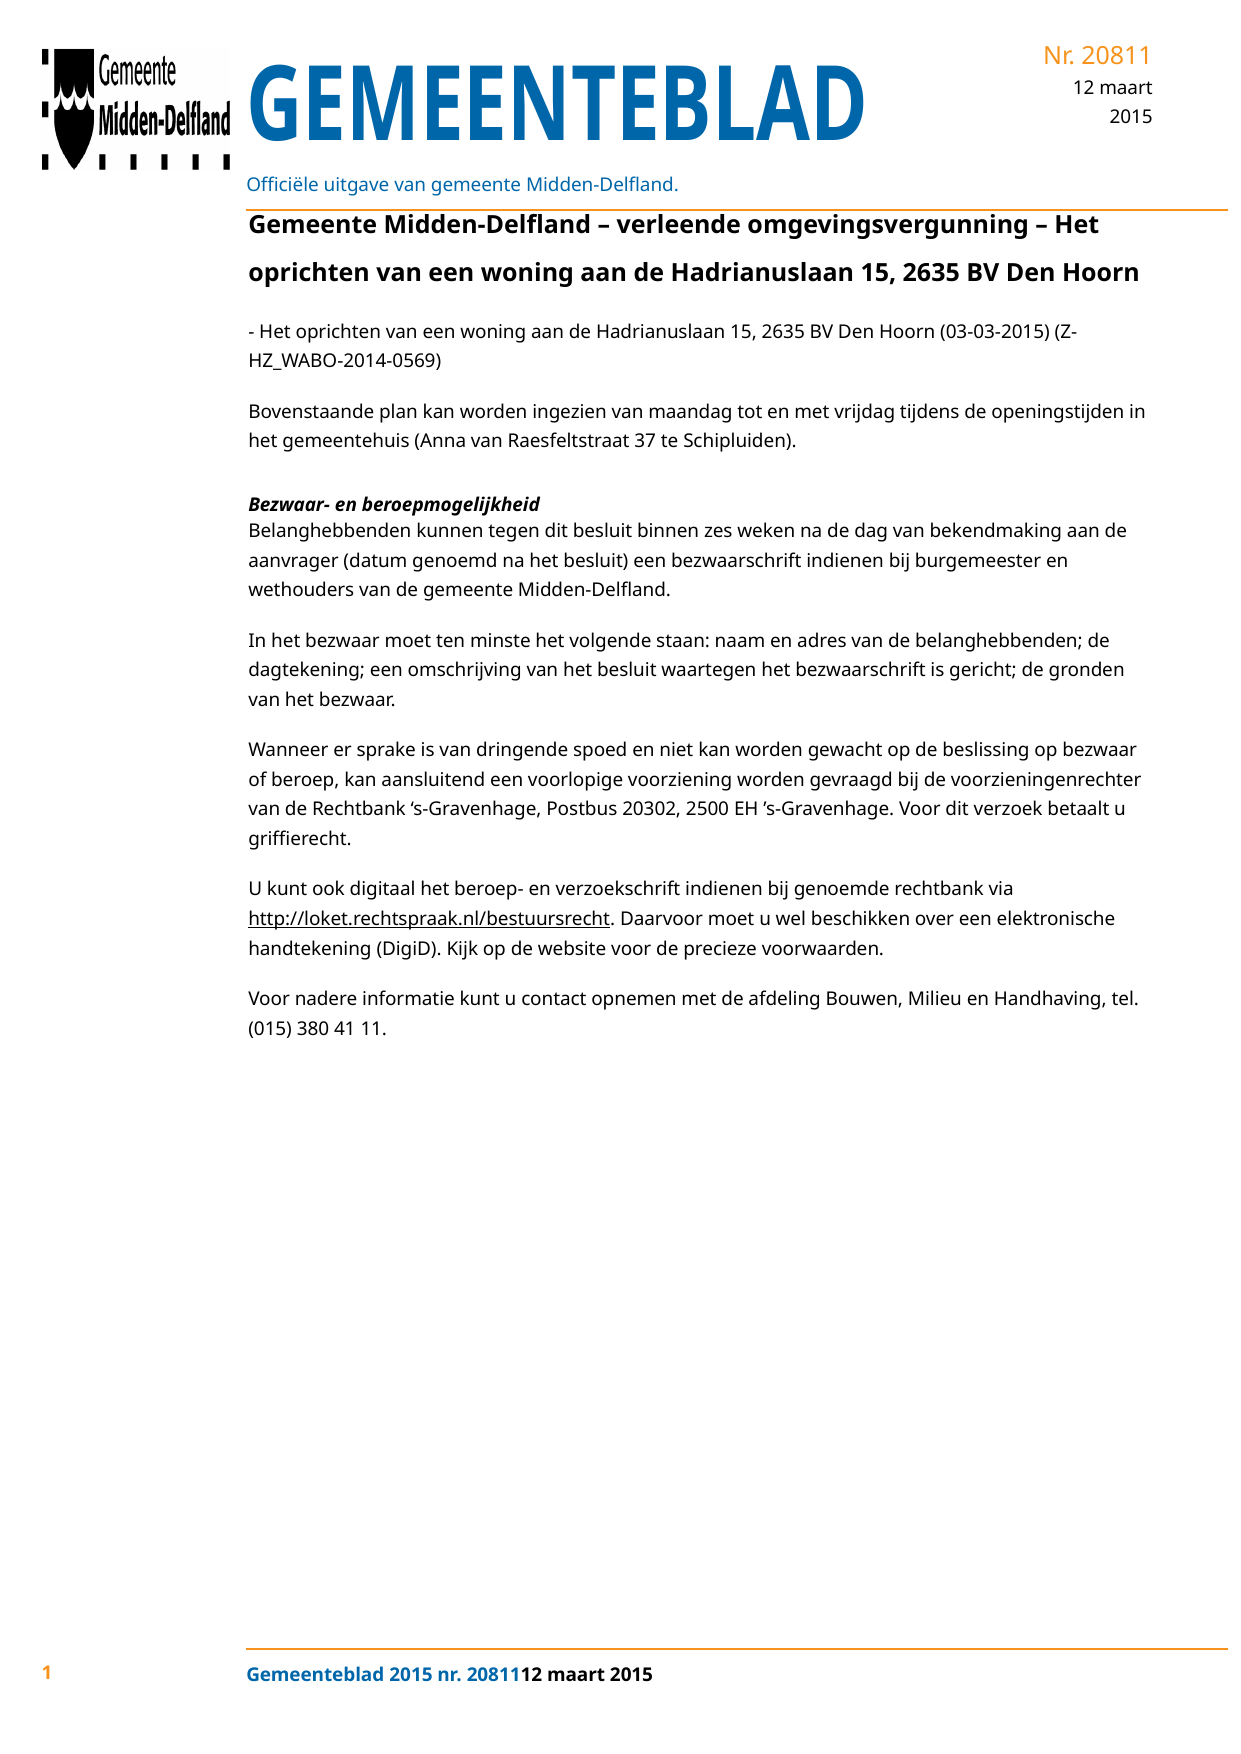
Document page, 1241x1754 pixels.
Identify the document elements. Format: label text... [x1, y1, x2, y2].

text U kunt ook digitaal het beroep- en verzoekschrift indienen bij genoemde rechtbank via http://loket.rechtspraak.nl/bestuursrecht. Daarvoor moet u wel beschikken over een elektronische handtekening (DigiD). Kijk op de website voor de precieze voorwaarden. [248, 876, 1152, 960]
text - Het oprichten van een woning aan de Hadrianuslaan 15, 2635 BV Den Hoorn (03-03-2015) (Z-HZ_WABO-2014-0569) [248, 318, 1152, 373]
text In het bezwaar moet ten minste het volgende staan: naam en adres van de belanghebbenden; de dagtekening; een omschrijving van het besluit waartegen het bezwaarschrift is gericht; de gronden van het bezwaar. [248, 627, 1152, 712]
text Bezwaar- en beroepmogelijkheid [248, 491, 1152, 517]
text Gemeente Midden-Delfland – verleende omgevingsvergunning – Het oprichten van een woning aan de Hadrianuslaan 15, 2635 BV Den Hoorn [248, 211, 1152, 288]
text Bovenstaande plan kan worden ingezien van maandag tot en met vrijdag tijdens de openingstijden in het gemeentehuis (Anna van Raesfeltstraat 37 te Schipluiden). [248, 398, 1152, 453]
text Wanneer er sprake is van dringende spoed en niet kan worden gewacht op de beslissing op bezwaar of beroep, kan aansluitend een voorlopige voorziening worden gevraagd bij de voorzieningenrechter van de Rechtbank ‘s-Gravenhage, Postbus 20302, 2500 EH ’s-Gravenhage. Voor dit verzoek betaalt u griffierecht. [248, 736, 1152, 851]
picture [41, 47, 231, 172]
text Voor nadere informatie kunt u contact opnemen met de afdeling Bouwen, Milieu en Handhaving, tel. (015) 380 41 11. [248, 985, 1152, 1040]
text Belanghebbenden kunnen tegen dit besluit binnen zes weken na de dag van bekendmaking aan de aanvrager (datum genoemd na het besluit) een bezwaarschrift indienen bij burgemeester en wethouders van de gemeente Midden-Delfland. [248, 517, 1152, 602]
